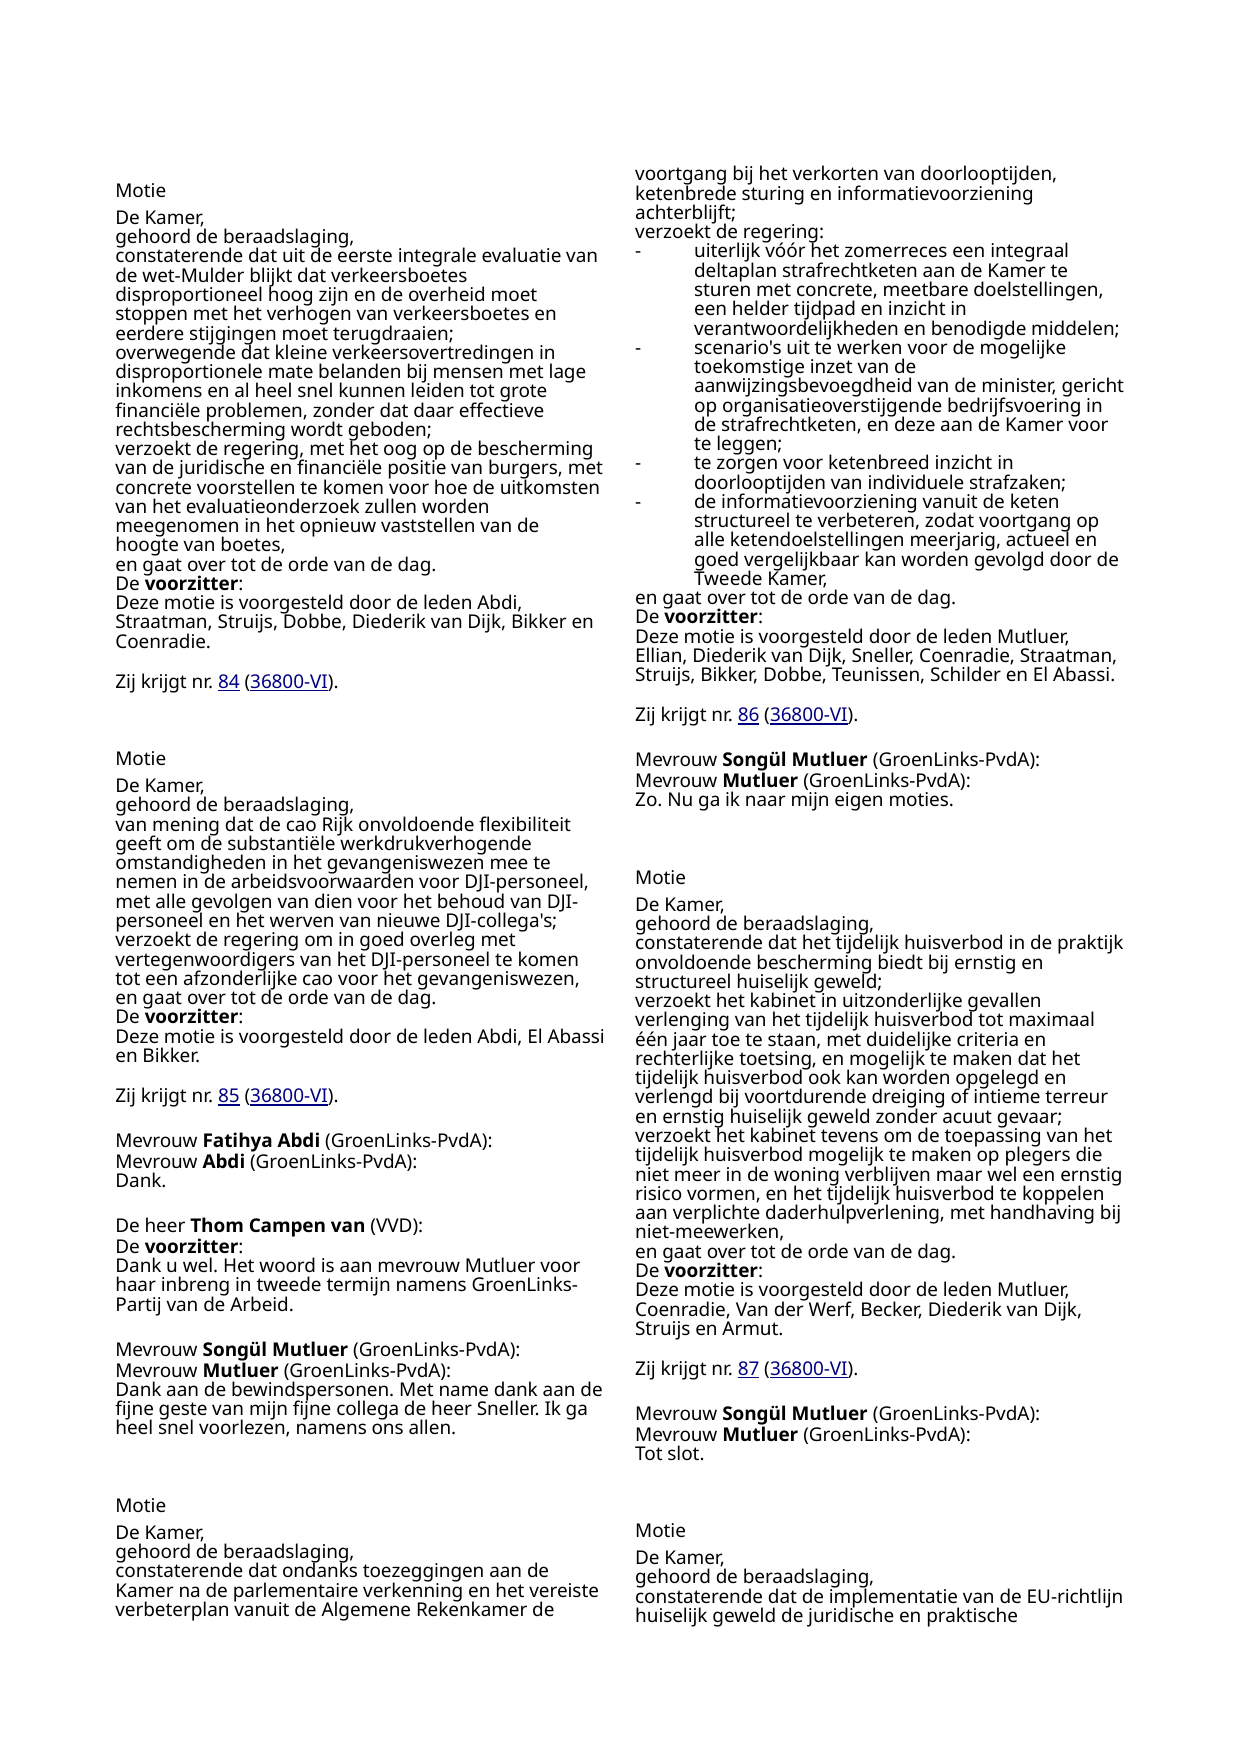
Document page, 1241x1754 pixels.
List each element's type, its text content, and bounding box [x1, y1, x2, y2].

text Dank. [115, 1172, 605, 1191]
text Deze motie is voorgesteld door de leden Abdi, El Abassi en Bikker. [115, 1028, 605, 1066]
text gehoord de beraadslaging, [635, 1568, 1125, 1588]
text De voorzitter: [635, 1262, 1125, 1281]
text De Kamer, [115, 209, 605, 228]
text Deze motie is voorgesteld door de leden Abdi, Straatman, Struijs, Dobbe, Diederik van Dijk, Bikker en Coenradie. [115, 594, 605, 652]
text Zij krijgt nr. 86 (36800-VI). [635, 706, 1125, 726]
text en gaat over tot de orde van de dag. [635, 1243, 1125, 1262]
text gehoord de beraadslaging, [115, 796, 605, 816]
text Mevrouw Songül Mutluer (GroenLinks-PvdA): [115, 1336, 605, 1362]
text De voorzitter: [115, 575, 605, 594]
text Mevrouw Mutluer (GroenLinks-PvdA): [635, 772, 1125, 791]
text verzoekt de regering om in goed overleg met vertegenwoordigers van het DJI-personeel te komen tot een afzonderlijke cao voor het gevangeniswezen, [115, 931, 605, 989]
text Motie [635, 864, 1125, 890]
text verzoekt het kabinet tevens om de toepassing van het tijdelijk huisverbod mogelijk te maken op plegers die niet meer in de woning verblijven maar wel een ernstig risico vormen, en het tijdelijk huisverbod te koppelen aan verplichte daderhulpverlening, met handhaving bij niet-meewerken, [635, 1127, 1125, 1243]
text Dank aan de bewindspersonen. Met name dank aan de fijne geste van mijn fijne collega de heer Sneller. Ik ga heel snel voorlezen, namens ons allen. [115, 1381, 605, 1439]
text De Kamer, [635, 1549, 1125, 1568]
text Motie [115, 177, 605, 203]
text De voorzitter: [115, 1238, 605, 1257]
text Mevrouw Mutluer (GroenLinks-PvdA): [635, 1426, 1125, 1445]
text gehoord de beraadslaging, [115, 228, 605, 247]
text constaterende dat ondanks toezeggingen aan de Kamer na de parlementaire verkenning en het vereiste verbeterplan vanuit de Algemene Rekenkamer de [115, 1562, 605, 1620]
text De Kamer, [115, 1524, 605, 1543]
text Zo. Nu ga ik naar mijn eigen moties. [635, 791, 1125, 811]
text constaterende dat de implementatie van de EU-richtlijn huiselijk geweld de juridische en praktische [635, 1588, 1125, 1626]
text De heer Thom Campen van (VVD): [115, 1212, 605, 1238]
text voortgang bij het verkorten van doorlooptijden, ketenbrede sturing en informatievoorziening achterblijft; [635, 165, 1125, 223]
text en gaat over tot de orde van de dag. [635, 589, 1125, 608]
text Zij krijgt nr. 85 (36800-VI). [115, 1087, 605, 1106]
text gehoord de beraadslaging, [115, 1543, 605, 1562]
text Mevrouw Songül Mutluer (GroenLinks-PvdA): [635, 1400, 1125, 1426]
text Zij krijgt nr. 84 (36800-VI). [115, 673, 605, 692]
list uiterlijk vóór het zomerreces een integraal deltaplan strafrechtketen aan de Kamer te sturen met concrete, meetbare doelstellingen, een helder tijdpad en inzicht in verantwoordelijkheden en benodigde middelen; [635, 242, 1125, 339]
list scenario's uit te werken voor de mogelijke toekomstige inzet van de aanwijzingsbevoegdheid van de minister, gericht op organisatieoverstijgende bedrijfsvoering in de strafrechtketen, en deze aan de Kamer voor te leggen; [635, 339, 1125, 454]
text en gaat over tot de orde van de dag. [115, 989, 605, 1008]
text verzoekt de regering: [635, 223, 1125, 242]
text overwegende dat kleine verkeersovertredingen in disproportionele mate belanden bij mensen met lage inkomens en al heel snel kunnen leiden tot grote financiële problemen, zonder dat daar effectieve rechtsbescherming wordt geboden; [115, 344, 605, 440]
text Mevrouw Fatihya Abdi (GroenLinks-PvdA): [115, 1127, 605, 1153]
text verzoekt het kabinet in uitzonderlijke gevallen verlenging van het tijdelijk huisverbod tot maximaal één jaar toe te staan, met duidelijke criteria en rechterlijke toetsing, en mogelijk te maken dat het tijdelijk huisverbod ook kan worden opgelegd en verlengd bij voortdurende dreiging of intieme terreur en ernstig huiselijk geweld zonder acuut gevaar; [635, 992, 1125, 1127]
text Mevrouw Abdi (GroenLinks-PvdA): [115, 1153, 605, 1172]
text Mevrouw Songül Mutluer (GroenLinks-PvdA): [635, 746, 1125, 772]
text Deze motie is voorgesteld door de leden Mutluer, Coenradie, Van der Werf, Becker, Diederik van Dijk, Struijs en Armut. [635, 1281, 1125, 1339]
text van mening dat de cao Rijk onvoldoende flexibiliteit geeft om de substantiële werkdrukverhogende omstandigheden in het gevangeniswezen mee te nemen in de arbeidsvoorwaarden voor DJI-personeel, met alle gevolgen van dien voor het behoud van DJI-personeel en het werven van nieuwe DJI-collega's; [115, 816, 605, 931]
text Dank u wel. Het woord is aan mevrouw Mutluer voor haar inbreng in tweede termijn namens GroenLinks-Partij van de Arbeid. [115, 1257, 605, 1315]
text Motie [115, 1492, 605, 1518]
text constaterende dat uit de eerste integrale evaluatie van de wet-Mulder blijkt dat verkeersboetes disproportioneel hoog zijn en de overheid moet stoppen met het verhogen van verkeersboetes en eerdere stijgingen moet terugdraaien; [115, 247, 605, 344]
text Zij krijgt nr. 87 (36800-VI). [635, 1360, 1125, 1379]
text Tot slot. [635, 1445, 1125, 1464]
text Motie [635, 1518, 1125, 1543]
text Motie [115, 746, 605, 771]
text De voorzitter: [635, 608, 1125, 628]
text Deze motie is voorgesteld door de leden Mutluer, Ellian, Diederik van Dijk, Sneller, Coenradie, Straatman, Struijs, Bikker, Dobbe, Teunissen, Schilder en El Abassi. [635, 628, 1125, 686]
text verzoekt de regering, met het oog op de bescherming van de juridische en financiële positie van burgers, met concrete voorstellen te komen voor hoe de uitkomsten van het evaluatieonderzoek zullen worden meegenomen in het opnieuw vaststellen van de hoogte van boetes, [115, 440, 605, 556]
list de informatievoorziening vanuit de keten structureel te verbeteren, zodat voortgang op alle ketendoelstellingen meerjarig, actueel en goed vergelijkbaar kan worden gevolgd door de Tweede Kamer, [635, 493, 1125, 589]
text en gaat over tot de orde van de dag. [115, 556, 605, 575]
text Mevrouw Mutluer (GroenLinks-PvdA): [115, 1362, 605, 1381]
text De Kamer, [635, 896, 1125, 915]
list te zorgen voor ketenbreed inzicht in doorlooptijden van individuele strafzaken; [635, 454, 1125, 493]
text De voorzitter: [115, 1008, 605, 1028]
text constaterende dat het tijdelijk huisverbod in de praktijk onvoldoende bescherming biedt bij ernstig en structureel huiselijk geweld; [635, 934, 1125, 992]
text De Kamer, [115, 777, 605, 796]
text gehoord de beraadslaging, [635, 915, 1125, 934]
